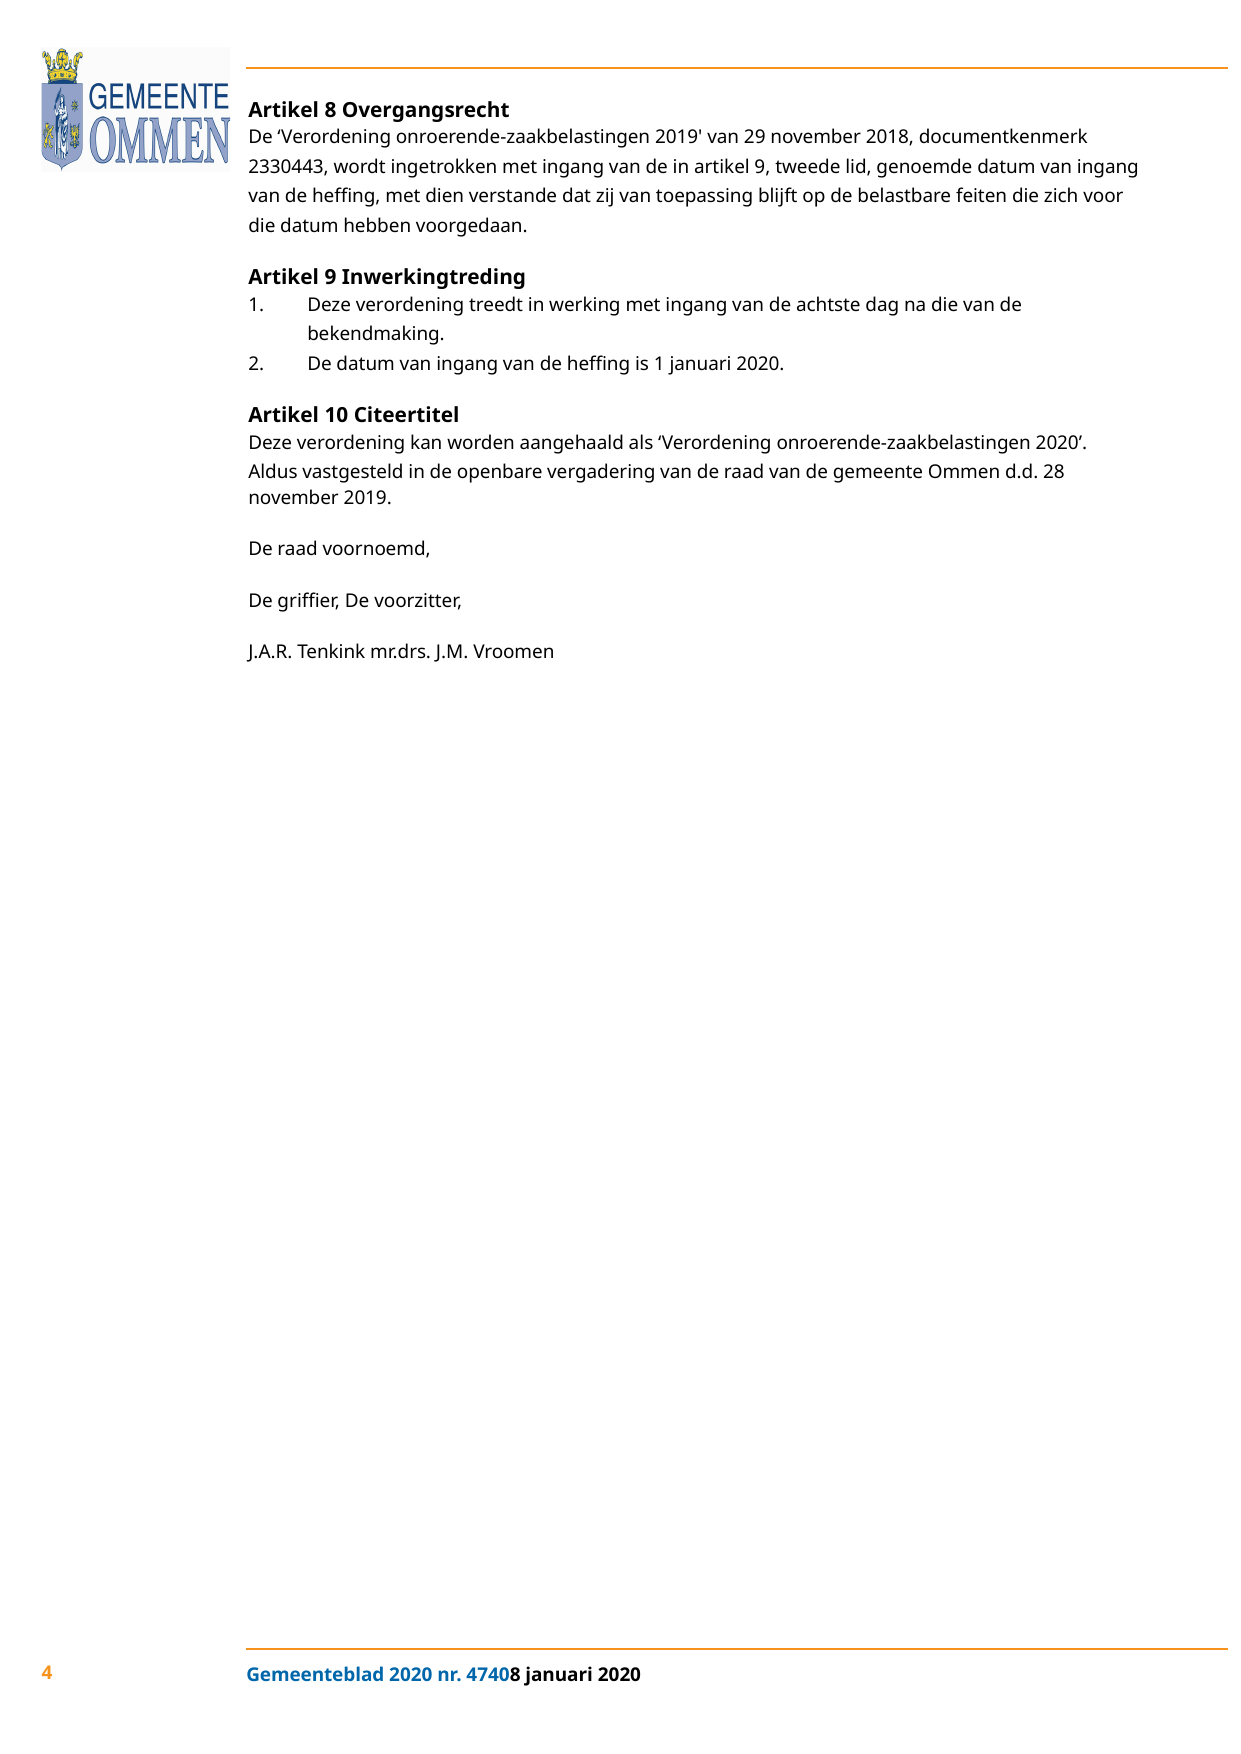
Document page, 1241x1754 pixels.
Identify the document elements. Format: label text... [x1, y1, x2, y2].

text Deze verordening kan worden aangehaald als ‘Verordening onroerende-zaakbelastingen 2020’. [248, 429, 1152, 454]
text Aldus vastgesteld in de openbare vergadering van de raad van de gemeente Ommen d.d. 28 november 2019. [248, 458, 1152, 510]
list Deze verordening treedt in werking met ingang van de achtste dag na die van de bekendmaking. [248, 291, 1152, 346]
text De raad voornoemd, [248, 536, 1152, 561]
text De griffier, De voorzitter, [248, 587, 1152, 613]
text Artikel 10 Citeertitel [248, 400, 1152, 429]
text Artikel 9 Inwerkingtreding [248, 262, 1152, 291]
text Artikel 8 Overgangsrecht [248, 95, 1152, 123]
text De ‘Verordening onroerende-zaakbelastingen 2019' van 29 november 2018, documentkenmerk 2330443, wordt ingetrokken met ingang van de in artikel 9, tweede lid, genoemde datum van ingang van de heffing, met dien verstande dat zij van toepassing blijft op de belastbare feiten die zich voor die datum hebben voorgedaan. [248, 123, 1152, 238]
list De datum van ingang van de heffing is 1 januari 2020. [248, 350, 1152, 376]
text J.A.R. Tenkink mr.drs. J.M. Vroomen [248, 638, 1152, 664]
picture [41, 47, 231, 172]
